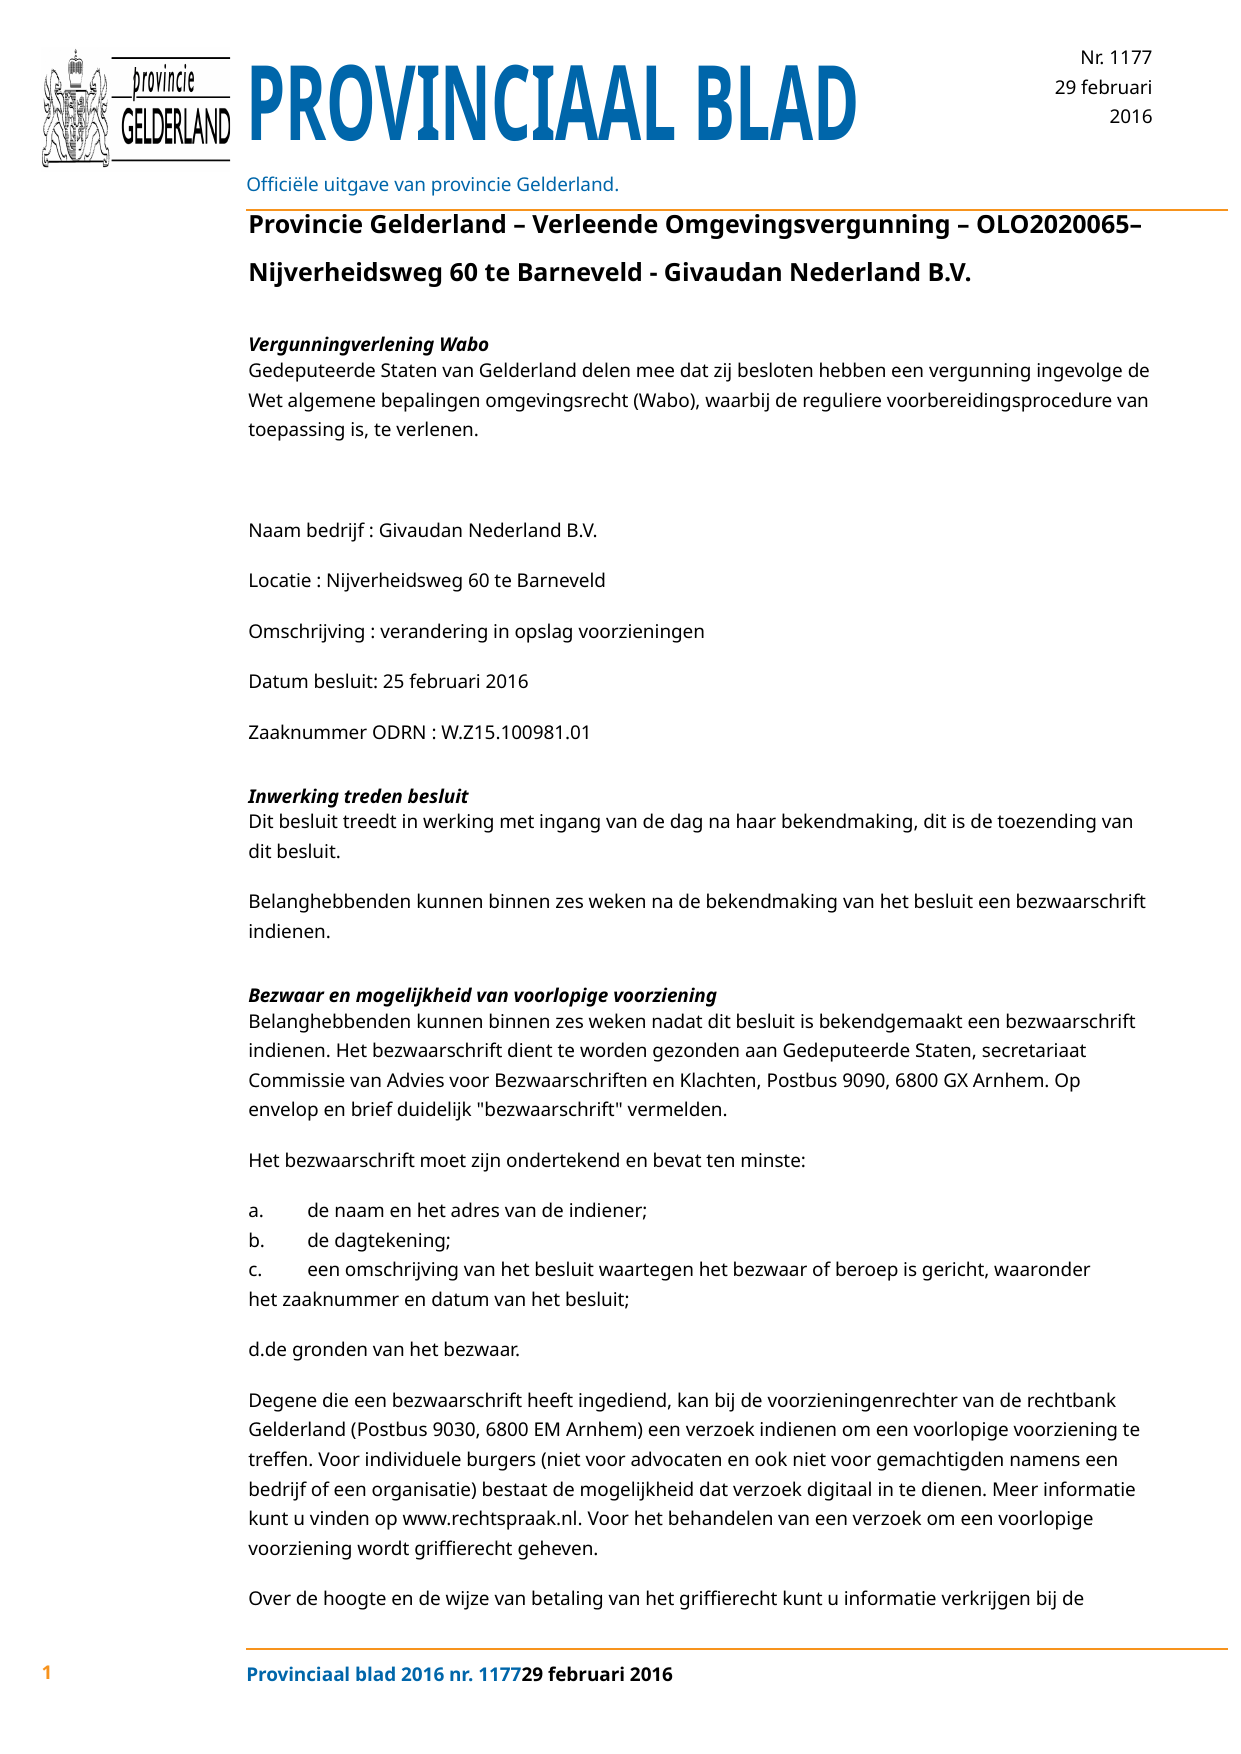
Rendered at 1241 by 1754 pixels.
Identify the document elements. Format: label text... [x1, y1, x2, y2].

list een omschrijving van het besluit waartegen het bezwaar of beroep is gericht, waaronder [248, 1257, 1152, 1282]
text Belanghebbenden kunnen binnen zes weken na de bekendmaking van het besluit een bezwaarschrift indienen. [248, 888, 1152, 944]
text Vergunningverlening Wabo [248, 331, 1152, 357]
text Bezwaar en mogelijkheid van voorlopige voorziening [248, 982, 1152, 1008]
list de naam en het adres van de indiener; [248, 1197, 1152, 1223]
text Het bezwaarschrift moet zijn ondertekend en bevat ten minste: [248, 1147, 1152, 1173]
text Locatie : Nijverheidsweg 60 te Barneveld [248, 568, 1152, 593]
list de dagtekening; [248, 1227, 1152, 1253]
text Datum besluit: 25 februari 2016 [248, 668, 1152, 694]
text het zaaknummer en datum van het besluit; [248, 1286, 1152, 1312]
text Belanghebbenden kunnen binnen zes weken nadat dit besluit is bekendgemaakt een bezwaarschrift indienen. Het bezwaarschrift dient te worden gezonden aan Gedeputeerde Staten, secretariaat Commissie van Advies voor Bezwaarschriften en Klachten, Postbus 9090, 6800 GX Arnhem. Op envelop en brief duidelijk "bezwaarschrift" vermelden. [248, 1008, 1152, 1122]
picture [41, 47, 231, 172]
text Gedeputeerde Staten van Gelderland delen mee dat zij besloten hebben een vergunning ingevolge de Wet algemene bepalingen omgevingsrecht (Wabo), waarbij de reguliere voorbereidingsprocedure van toepassing is, te verlenen. [248, 357, 1152, 442]
text Dit besluit treedt in werking met ingang van de dag na haar bekendmaking, dit is de toezending van dit besluit. [248, 808, 1152, 864]
text Zaaknummer ODRN : W.Z15.100981.01 [248, 719, 1152, 744]
text Over de hoogte en de wijze van betaling van het griffierecht kunt u informatie verkrijgen bij de [248, 1585, 1152, 1611]
text Degene die een bezwaarschrift heeft ingediend, kan bij de voorzieningenrechter van de rechtbank Gelderland (Postbus 9030, 6800 EM Arnhem) een verzoek indienen om een voorlopige voorziening te treffen. Voor individuele burgers (niet voor advocaten en ook niet voor gemachtigden namens een bedrijf of een organisatie) bestaat de mogelijkheid dat verzoek digitaal in te dienen. Meer informatie kunt u vinden op www.rechtspraak.nl. Voor het behandelen van een verzoek om een voorlopige voorziening wordt griffierecht geheven. [248, 1387, 1152, 1561]
text Provincie Gelderland – Verleende Omgevingsvergunning – OLO2020065– Nijverheidsweg 60 te Barneveld - Givaudan Nederland B.V. [248, 211, 1152, 288]
text Omschrijving : verandering in opslag voorzieningen [248, 618, 1152, 644]
text Naam bedrijf : Givaudan Nederland B.V. [248, 517, 1152, 543]
text d.de gronden van het bezwaar. [248, 1337, 1152, 1362]
text Inwerking treden besluit [248, 783, 1152, 808]
